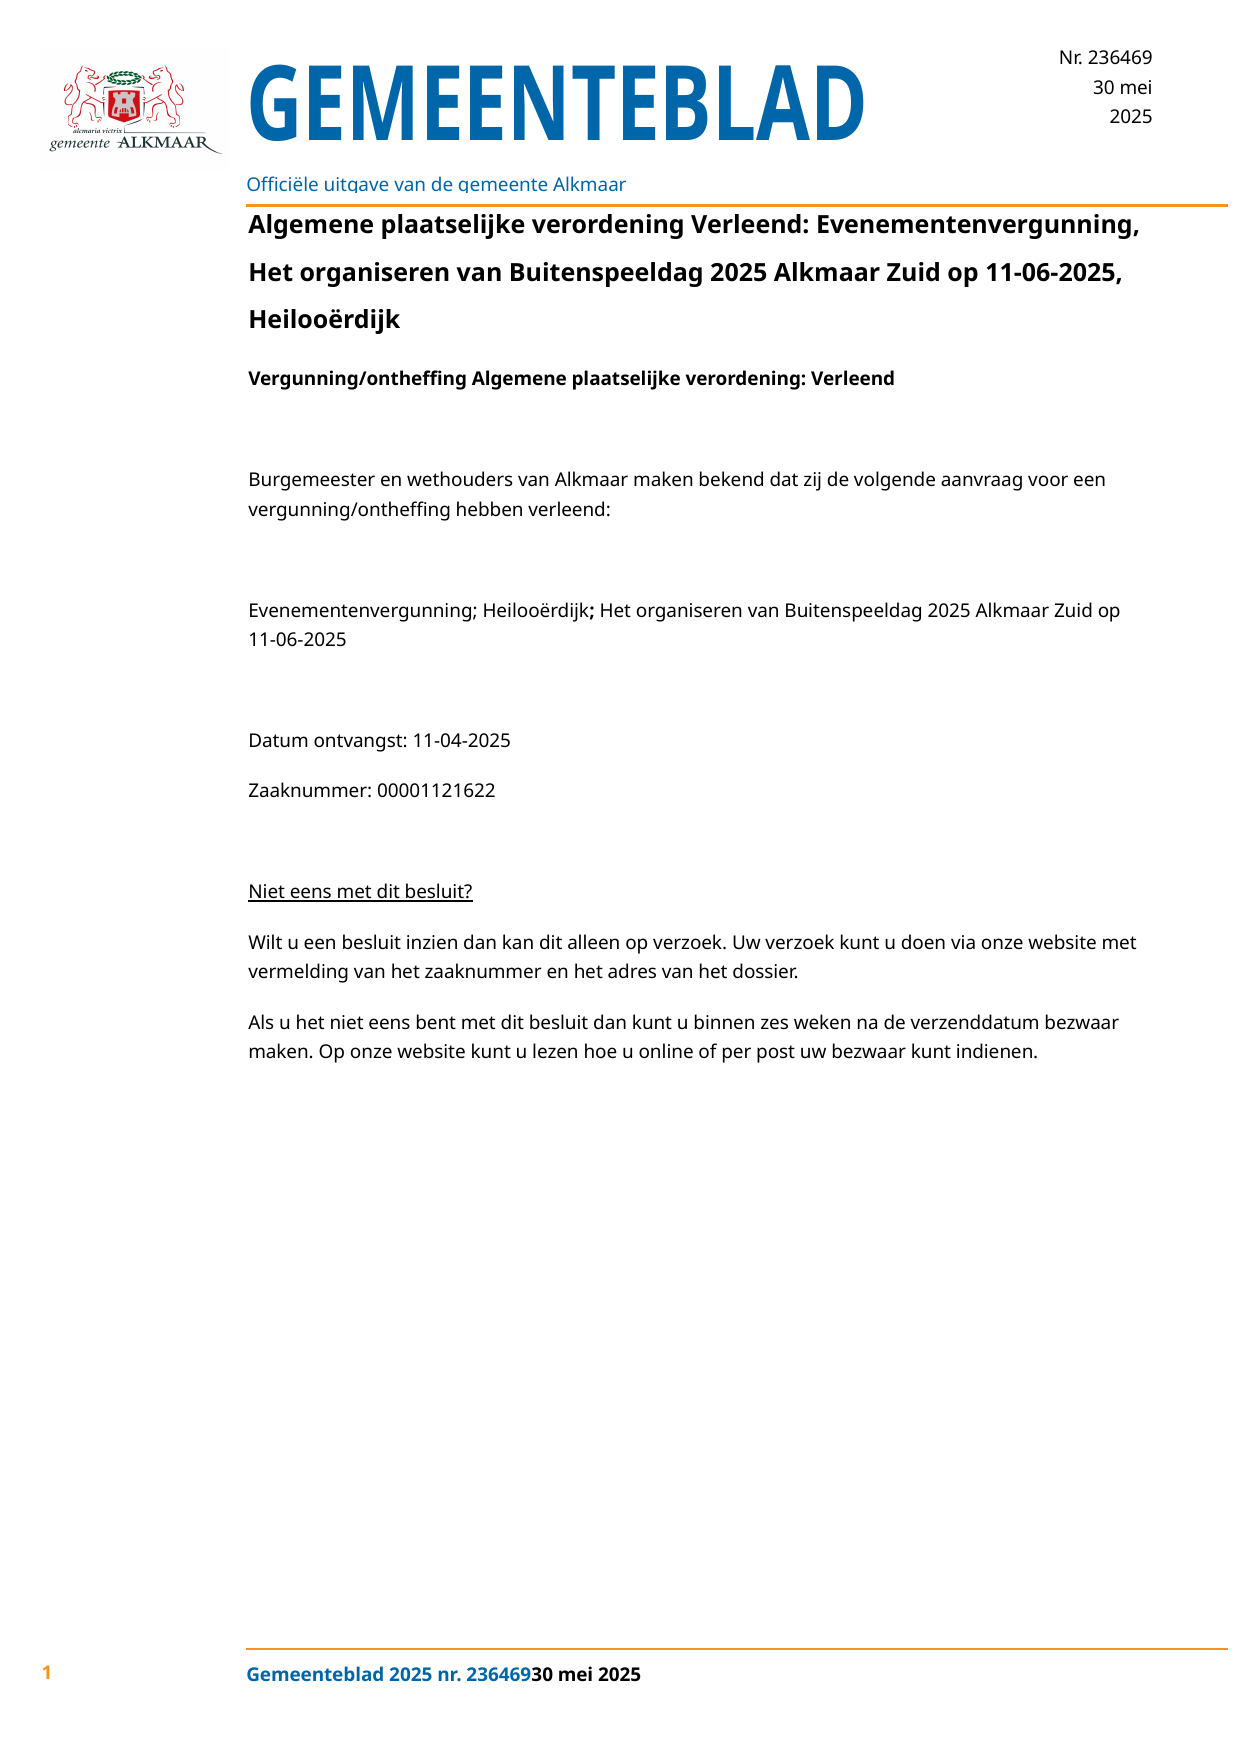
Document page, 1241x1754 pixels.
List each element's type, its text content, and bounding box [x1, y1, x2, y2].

text Burgemeester en wethouders van Alkmaar maken bekend dat zij de volgende aanvraag voor een vergunning/ontheffing hebben verleend: [248, 466, 1152, 522]
text Vergunning/ontheffing Algemene plaatselijke verordening: Verleend [248, 366, 1152, 391]
text Algemene plaatselijke verordening Verleend: Evenementenvergunning, Het organiseren van Buitenspeeldag 2025 Alkmaar Zuid op 11-06-2025, Heilooërdijk [248, 207, 1152, 336]
text Niet eens met dit besluit? [248, 878, 1152, 904]
text Evenementenvergunning; Heilooërdijk; Het organiseren van Buitenspeeldag 2025 Alkmaar Zuid op 11-06-2025 [248, 597, 1152, 652]
text Zaaknummer: 00001121622 [248, 778, 1152, 803]
text Als u het niet eens bent met dit besluit dan kunt u binnen zes weken na de verzenddatum bezwaar maken. Op onze website kunt u lezen hoe u online of per post uw bezwaar kunt indienen. [248, 1009, 1152, 1064]
picture [41, 47, 231, 172]
text Datum ontvangst: 11-04-2025 [248, 727, 1152, 753]
text Wilt u een besluit inzien dan kan dit alleen op verzoek. Uw verzoek kunt u doen via onze website met vermelding van het zaaknummer en het adres van het dossier. [248, 929, 1152, 984]
